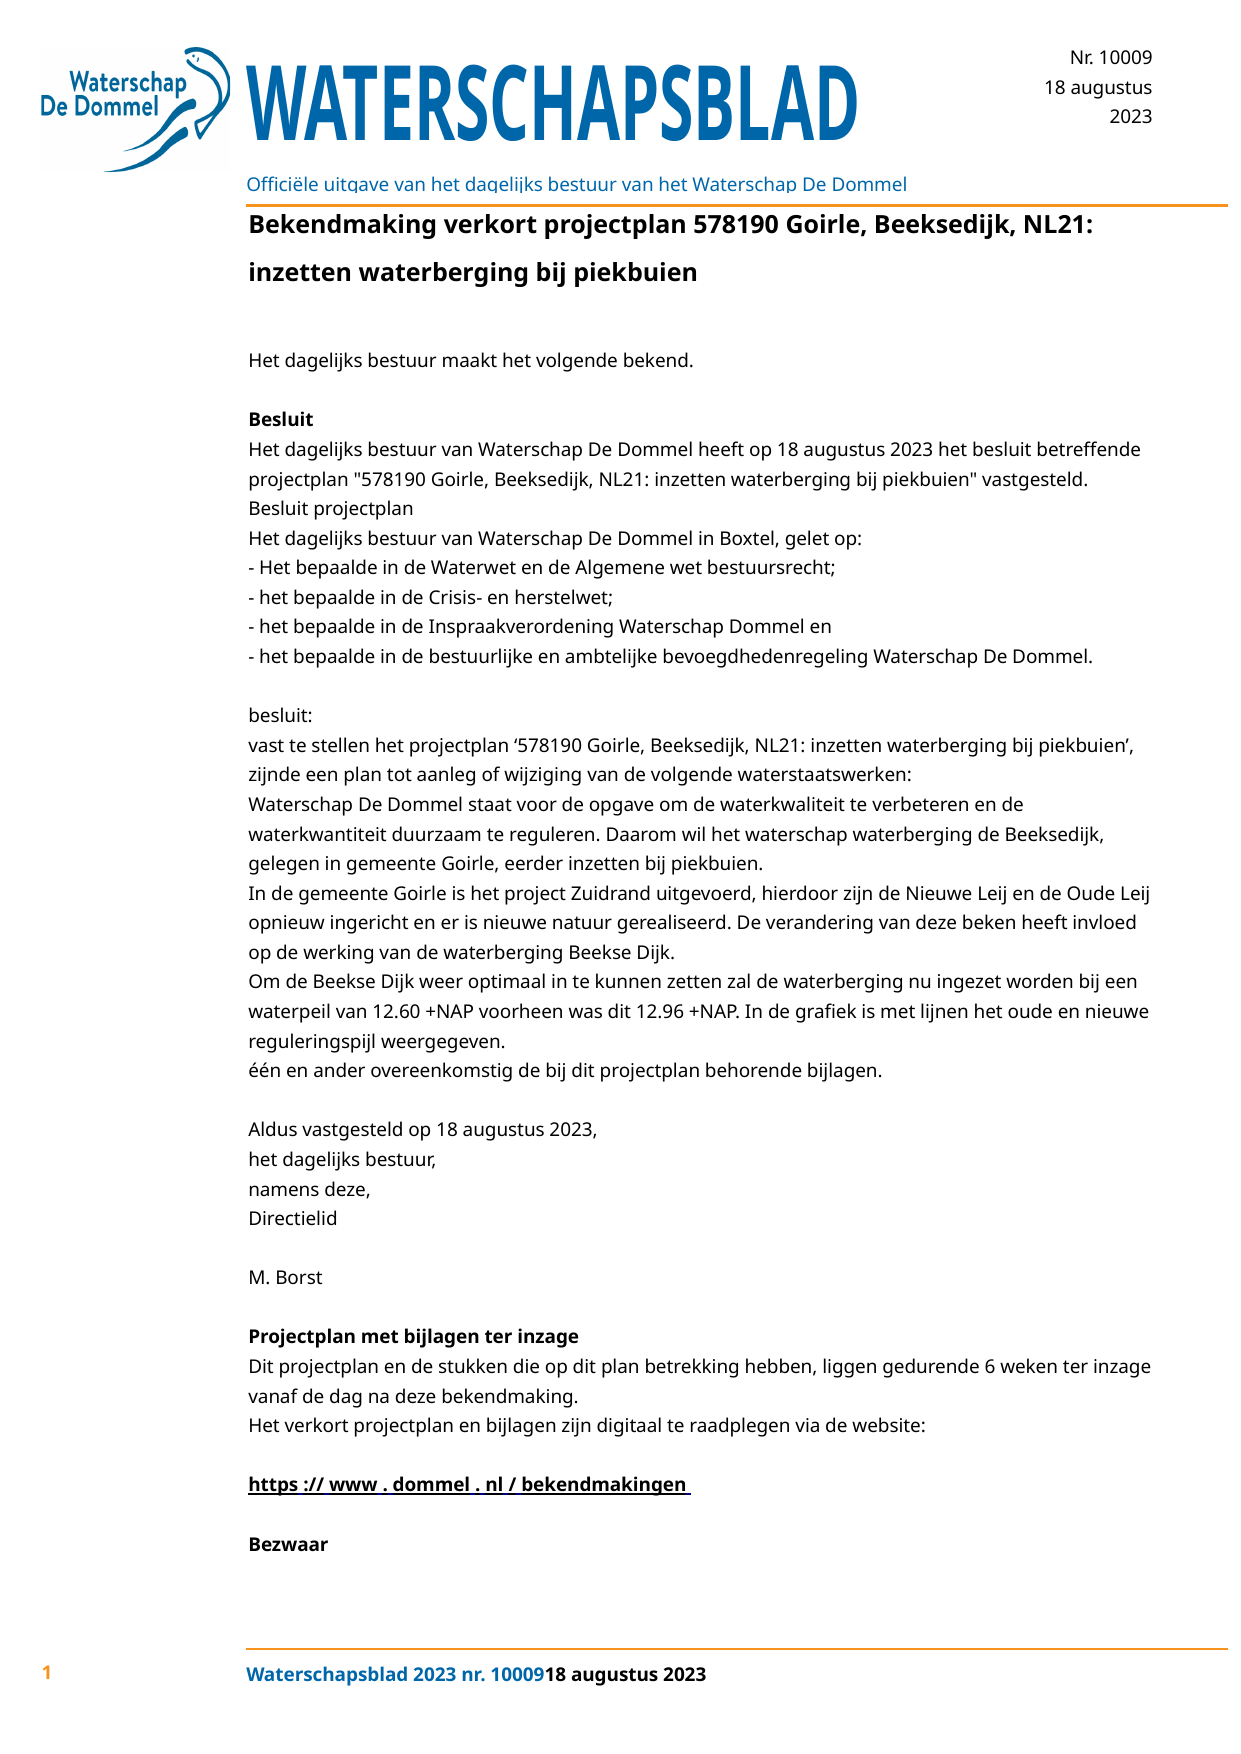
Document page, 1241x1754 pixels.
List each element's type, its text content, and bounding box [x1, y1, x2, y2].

text namens deze, [248, 1176, 1152, 1202]
picture [198, 118, 210, 131]
text Om de Beekse Dijk weer optimaal in te kunnen zetten zal de waterberging nu ingezet worden bij een waterpeil van 12.60 +NAP voorheen was dit 12.96 +NAP. In de grafiek is met lijnen het oude en nieuwe reguleringspijl weergegeven. [248, 969, 1152, 1054]
text ‑ het bepaalde in de bestuurlijke en ambtelijke bevoegdhedenregeling Waterschap De Dommel. [248, 643, 1152, 669]
text Directielid [248, 1205, 1152, 1231]
text M. Borst [248, 1264, 1152, 1290]
text Het dagelijks bestuur van Waterschap De Dommel in Boxtel, gelet op: [248, 525, 1152, 551]
text Projectplan met bijlagen ter inzage [248, 1324, 1152, 1349]
text ‑ het bepaalde in de Inspraakverordening Waterschap Dommel en [248, 614, 1152, 639]
text Het dagelijks bestuur van Waterschap De Dommel heeft op 18 augustus 2023 het besluit betreffende projectplan "578190 Goirle, Beeksedijk, NL21: inzetten waterberging bij piekbuien" vastgesteld. [248, 436, 1152, 492]
text Het verkort projectplan en bijlagen zijn digitaal te raadplegen via de website: [248, 1412, 1152, 1438]
text zijnde een plan tot aanleg of wijziging van de volgende waterstaatswerken: [248, 762, 1152, 787]
text Dit projectplan en de stukken die op dit plan betrekking hebben, liggen gedurende 6 weken ter inzage vanaf de dag na deze bekendmaking. [248, 1353, 1152, 1409]
text het dagelijks bestuur, [248, 1146, 1152, 1172]
text Bekendmaking verkort projectplan 578190 Goirle, Beeksedijk, NL21: inzetten waterberging bij piekbuien [248, 207, 1152, 288]
text Aldus vastgesteld op 18 augustus 2023, [248, 1117, 1152, 1142]
text https :// www . dommel . nl / bekendmakingen [248, 1472, 1152, 1497]
text vast te stellen het projectplan ‘578190 Goirle, Beeksedijk, NL21: inzetten waterberging bij piekbuien’, [248, 732, 1152, 758]
text ‑ Het bepaalde in de Waterwet en de Algemene wet bestuursrecht; [248, 554, 1152, 580]
text Bezwaar [248, 1531, 1152, 1557]
text Besluit projectplan [248, 495, 1152, 521]
picture [204, 47, 231, 76]
text Waterschap De Dommel staat voor de opgave om de waterkwaliteit te verbeteren en de waterkwantiteit duurzaam te reguleren. Daarom wil het waterschap waterberging de Beeksedijk, gelegen in gemeente Goirle, eerder inzetten bij piekbuien. [248, 791, 1152, 876]
picture [45, 99, 51, 111]
text één en ander overeenkomstig de bij dit projectplan behorende bijlagen. [248, 1057, 1152, 1083]
picture [41, 47, 231, 172]
text Besluit [248, 407, 1152, 432]
text ‑ het bepaalde in de Crisis‑ en herstelwet; [248, 584, 1152, 610]
text Het dagelijks bestuur maakt het volgende bekend. [248, 347, 1152, 373]
text besluit: [248, 702, 1152, 728]
text In de gemeente Goirle is het project Zuidrand uitgevoerd, hierdoor zijn de Nieuwe Leij en de Oude Leij opnieuw ingericht en er is nieuwe natuur gerealiseerd. De verandering van deze beken heeft invloed op de werking van de waterberging Beekse Dijk. [248, 880, 1152, 965]
